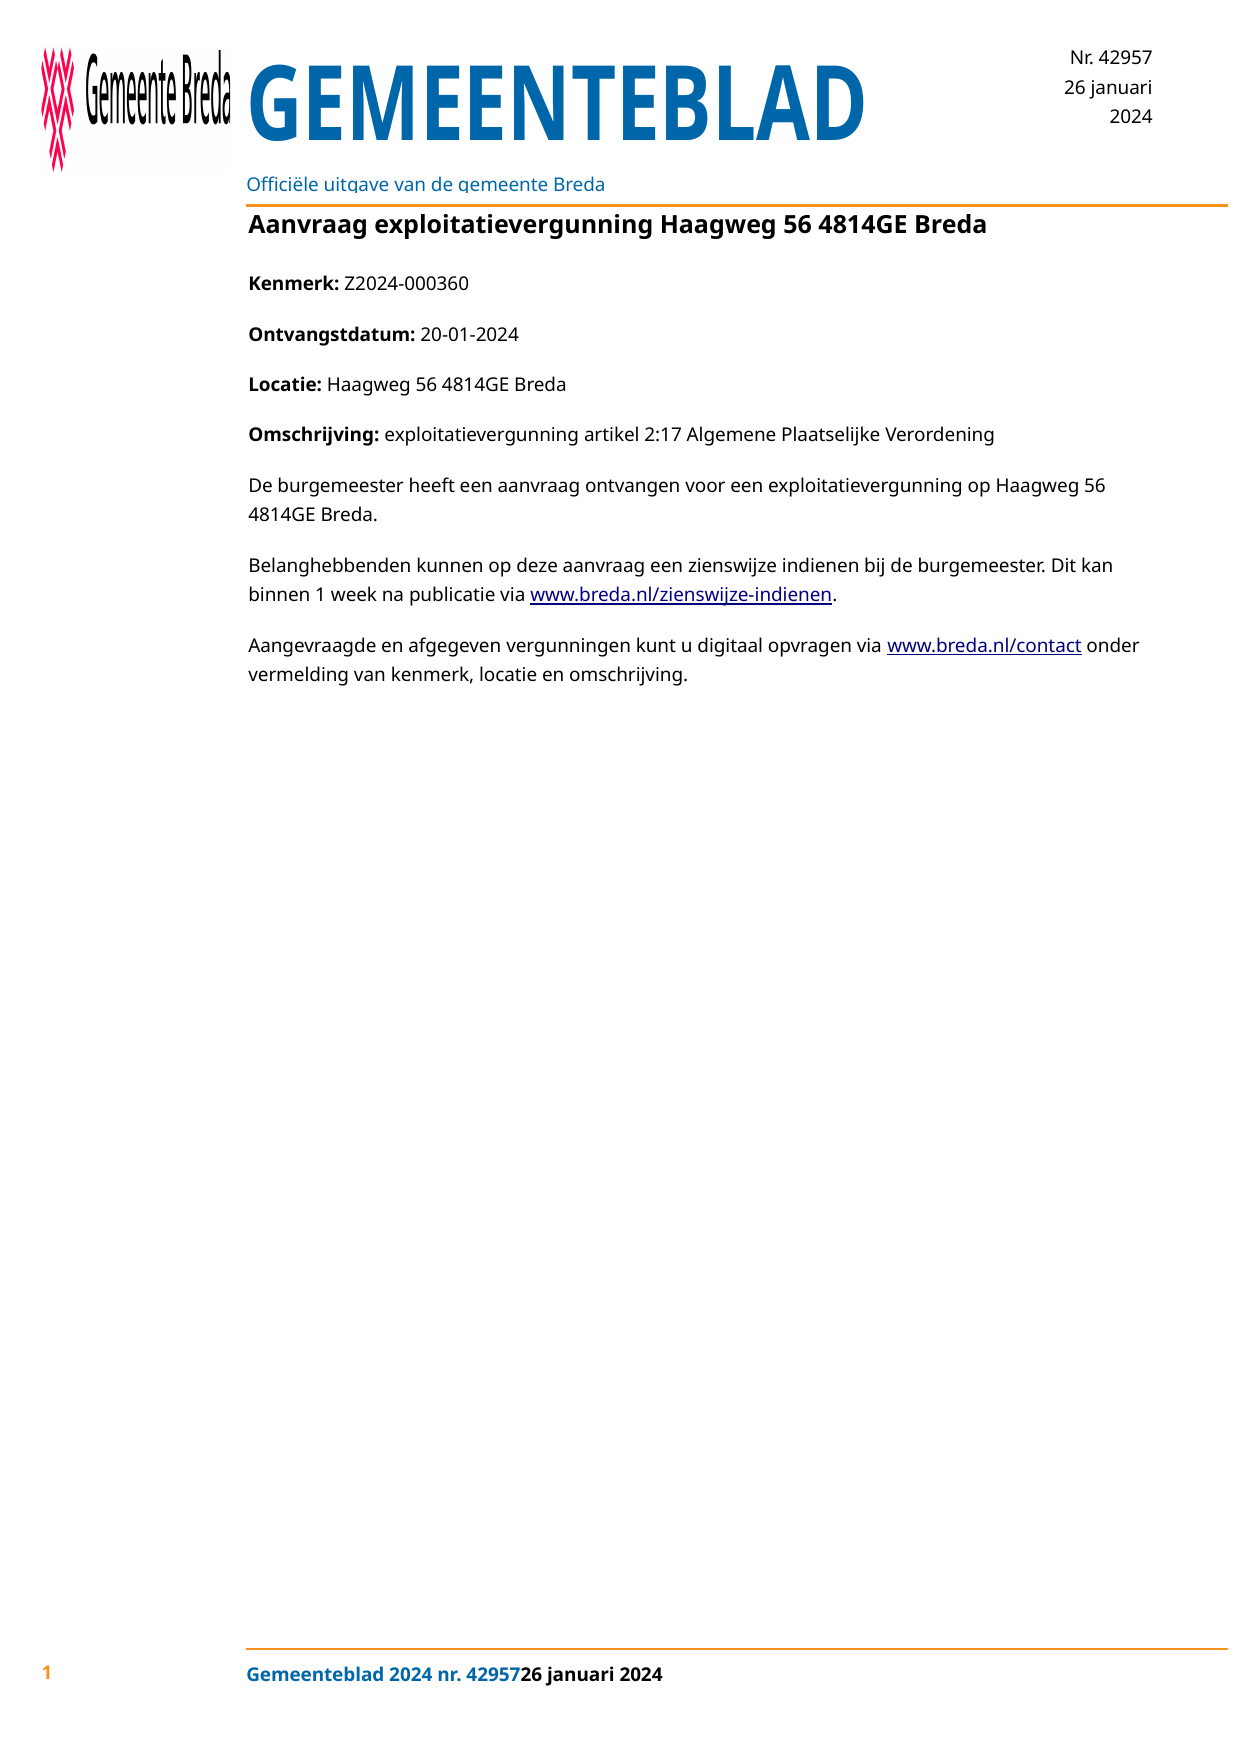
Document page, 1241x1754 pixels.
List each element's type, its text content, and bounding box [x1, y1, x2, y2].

text Belanghebbenden kunnen op deze aanvraag een zienswijze indienen bij de burgemeester. Dit kan binnen 1 week na publicatie via www.breda.nl/zienswijze-indienen. [248, 552, 1152, 607]
text Locatie: Haagweg 56 4814GE Breda [248, 371, 1152, 397]
picture [41, 47, 231, 172]
text Omschrijving: exploitatievergunning artikel 2:17 Algemene Plaatselijke Verordening [248, 422, 1152, 447]
text Kenmerk: Z2024-000360 [248, 270, 1152, 296]
text Ontvangstdatum: 20-01-2024 [248, 321, 1152, 346]
text Aangevraagde en afgegeven vergunningen kunt u digitaal opvragen via www.breda.nl/contact onder vermelding van kenmerk, locatie en omschrijving. [248, 632, 1152, 687]
text Aanvraag exploitatievergunning Haagweg 56 4814GE Breda [248, 207, 1152, 241]
text De burgemeester heeft een aanvraag ontvangen voor een exploitatievergunning op Haagweg 56 4814GE Breda. [248, 472, 1152, 527]
